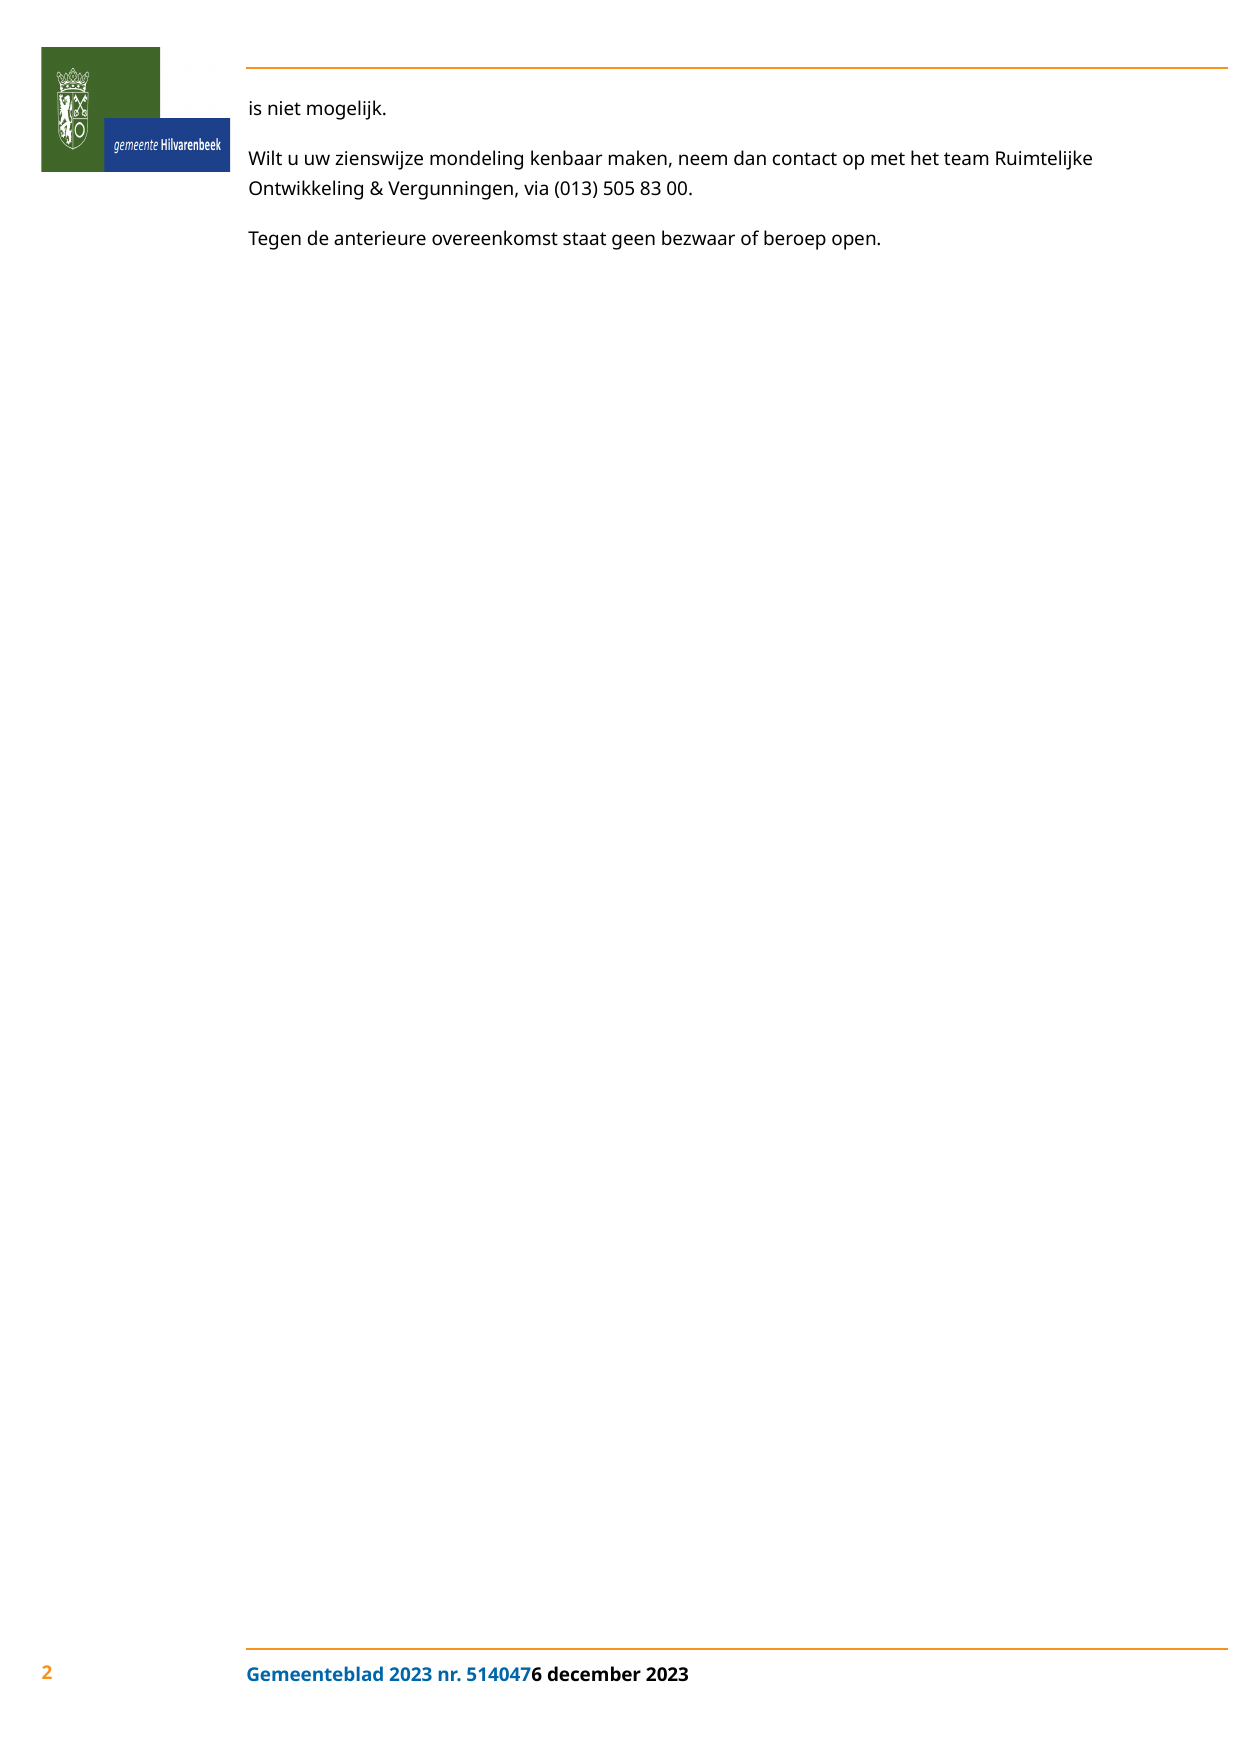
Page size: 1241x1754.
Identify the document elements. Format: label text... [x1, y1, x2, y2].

text Tegen de anterieure overeenkomst staat geen bezwaar of beroep open. [248, 225, 1152, 251]
text is niet mogelijk. [248, 95, 1152, 121]
text Wilt u uw zienswijze mondeling kenbaar maken, neem dan contact op met het team Ruimtelijke Ontwikkeling & Vergunningen, via (013) 505 83 00. [248, 145, 1152, 201]
picture [41, 47, 231, 172]
